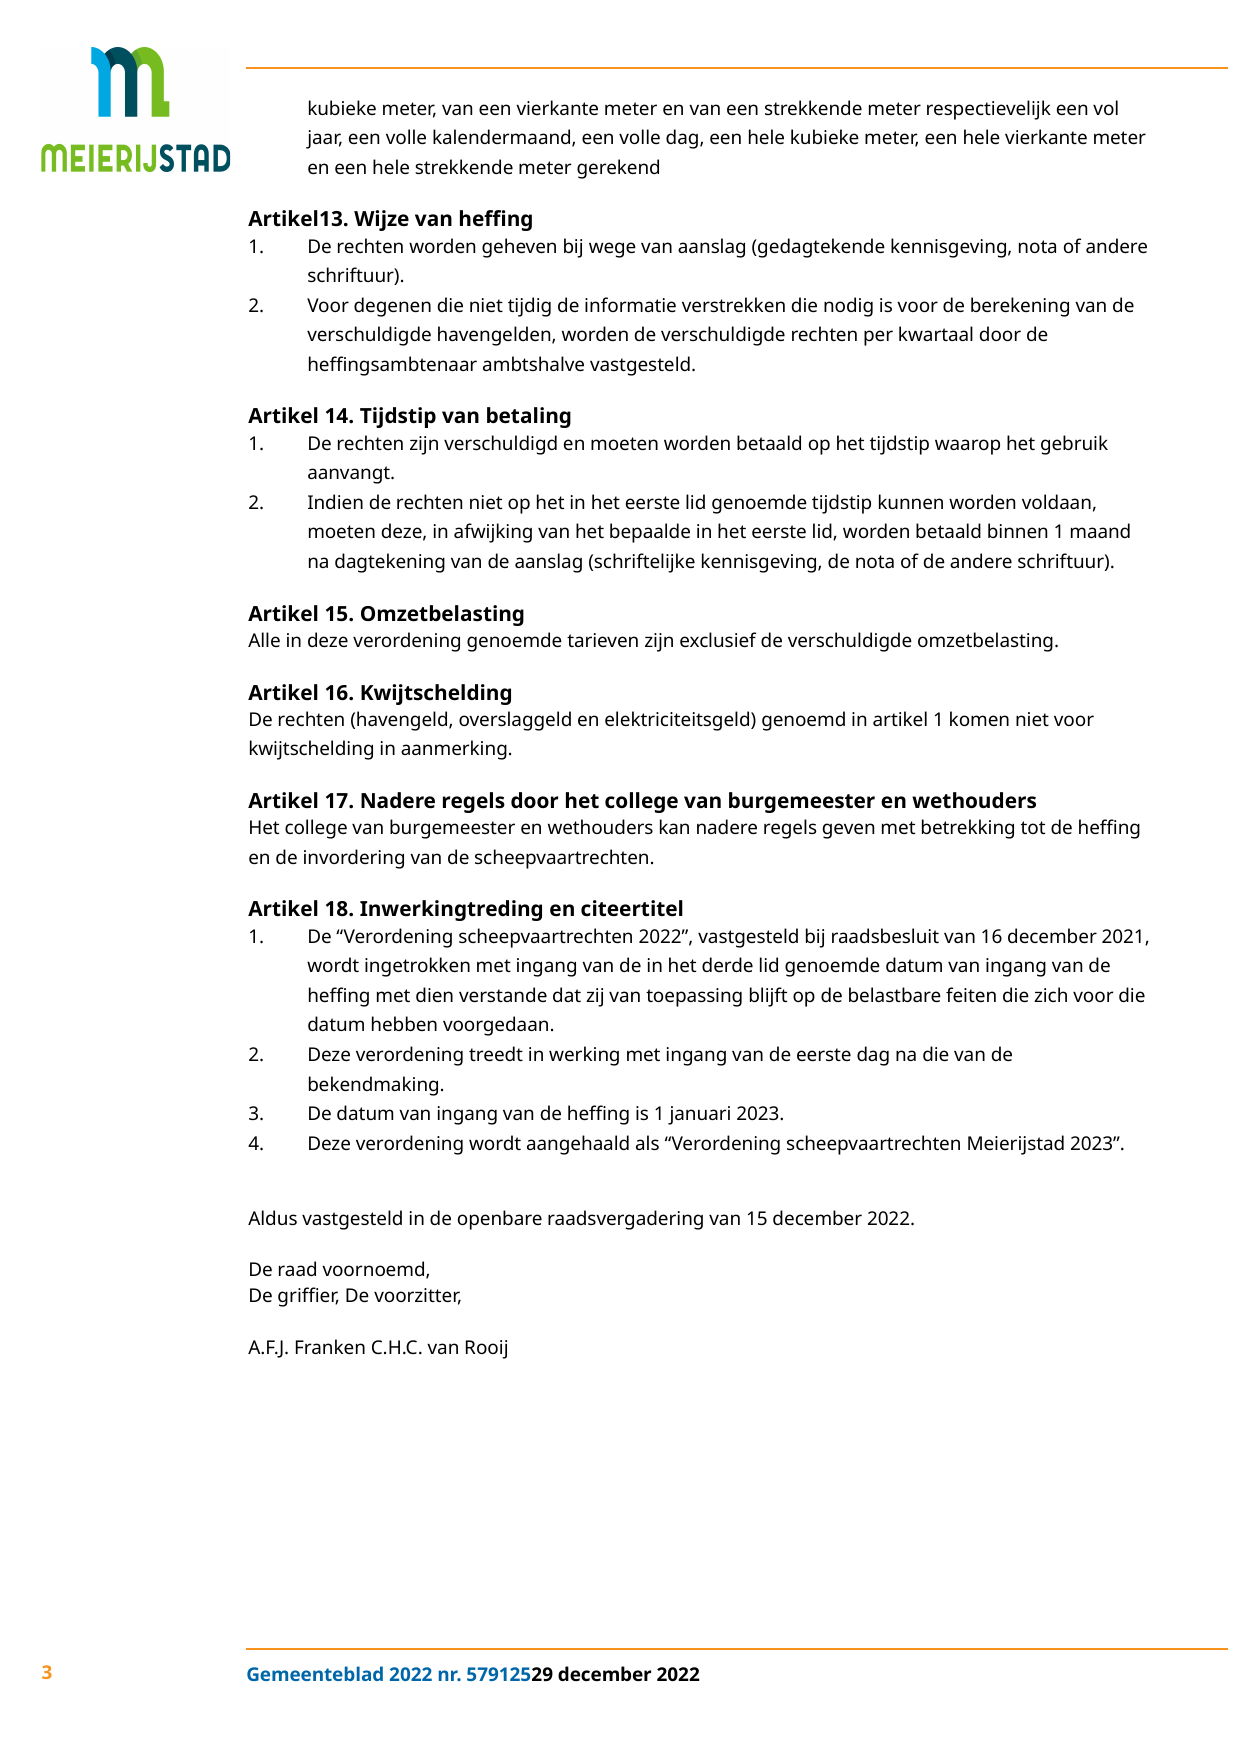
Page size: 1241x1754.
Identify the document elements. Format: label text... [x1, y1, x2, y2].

list Indien de rechten niet op het in het eerste lid genoemde tijdstip kunnen worden voldaan, moeten deze, in afwijking van het bepaalde in het eerste lid, worden betaald binnen 1 maand na dagtekening van de aanslag (schriftelijke kennisgeving, de nota of de andere schriftuur). [248, 489, 1152, 574]
list De rechten worden geheven bij wege van aanslag (gedagtekende kennisgeving, nota of andere schriftuur). [248, 233, 1152, 288]
text Artikel 15. Omzetbelasting [248, 599, 1152, 627]
list Deze verordening treedt in werking met ingang van de eerste dag na die van de bekendmaking. [248, 1041, 1152, 1097]
text Artikel13. Wijze van heffing [248, 204, 1152, 233]
text Het college van burgemeester en wethouders kan nadere regels geven met betrekking tot de heffing en de invordering van de scheepvaartrechten. [248, 814, 1152, 870]
text Artikel 17. Nadere regels door het college van burgemeester en wethouders [248, 786, 1152, 814]
list Deze verordening wordt aangehaald als “Verordening scheepvaartrechten Meierijstad 2023”. [248, 1130, 1152, 1156]
text Artikel 16. Kwijtschelding [248, 678, 1152, 706]
picture [41, 47, 231, 172]
text Aldus vastgesteld in de openbare raadsvergadering van 15 december 2022. [248, 1205, 1152, 1231]
list De “Verordening scheepvaartrechten 2022”, vastgesteld bij raadsbesluit van 16 december 2021, wordt ingetrokken met ingang van de in het derde lid genoemde datum van ingang van de heffing met dien verstande dat zij van toepassing blijft op de belastbare feiten die zich voor die datum hebben voorgedaan. [248, 923, 1152, 1037]
text De rechten (havengeld, overslaggeld en elektriciteitsgeld) genoemd in artikel 1 komen niet voor kwijtschelding in aanmerking. [248, 706, 1152, 761]
list De datum van ingang van de heffing is 1 januari 2023. [248, 1100, 1152, 1126]
text Artikel 14. Tijdstip van betaling [248, 402, 1152, 430]
list De rechten zijn verschuldigd en moeten worden betaald op het tijdstip waarop het gebruik aanvangt. [248, 430, 1152, 485]
list kubieke meter, van een vierkante meter en van een strekkende meter respectievelijk een vol jaar, een volle kalendermaand, een volle dag, een hele kubieke meter, een hele vierkante meter en een hele strekkende meter gerekend [248, 95, 1152, 180]
text Alle in deze verordening genoemde tarieven zijn exclusief de verschuldigde omzetbelasting. [248, 627, 1152, 653]
list Voor degenen die niet tijdig de informatie verstrekken die nodig is voor de berekening van de verschuldigde havengelden, worden de verschuldigde rechten per kwartaal door de heffingsambtenaar ambtshalve vastgesteld. [248, 292, 1152, 377]
text De raad voornoemd, [248, 1257, 1152, 1282]
text A.F.J. Franken C.H.C. van Rooij [248, 1334, 1152, 1359]
text Artikel 18. Inwerkingtreding en citeertitel [248, 894, 1152, 923]
text De griffier, De voorzitter, [248, 1282, 1152, 1308]
